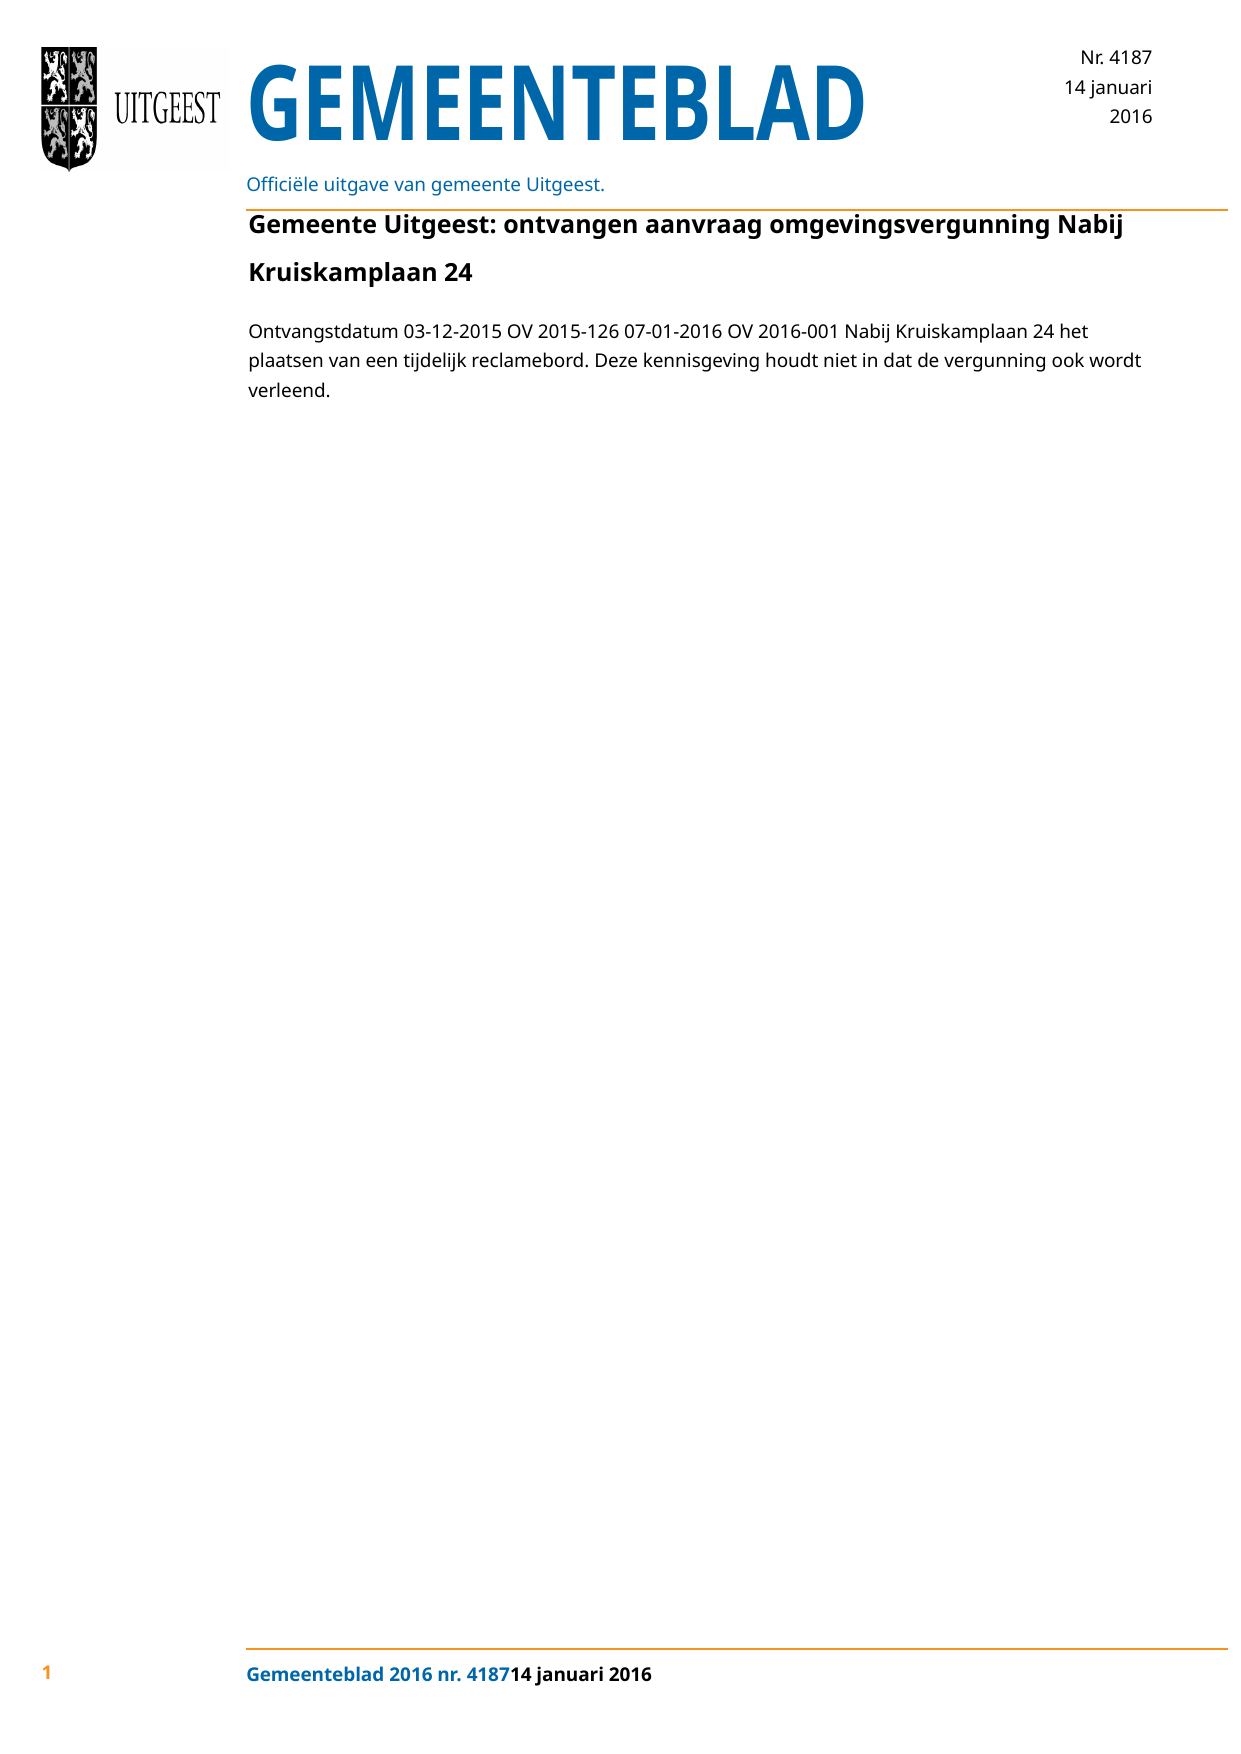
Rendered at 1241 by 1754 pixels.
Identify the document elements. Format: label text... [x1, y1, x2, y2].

picture [41, 47, 231, 172]
text Ontvangstdatum 03-12-2015 OV 2015-126 07-01-2016 OV 2016-001 Nabij Kruiskamplaan 24 het plaatsen van een tijdelijk reclamebord. Deze kennisgeving houdt niet in dat de vergunning ook wordt verleend. [248, 318, 1152, 403]
text Gemeente Uitgeest: ontvangen aanvraag omgevingsvergunning Nabij Kruiskamplaan 24 [248, 211, 1152, 288]
